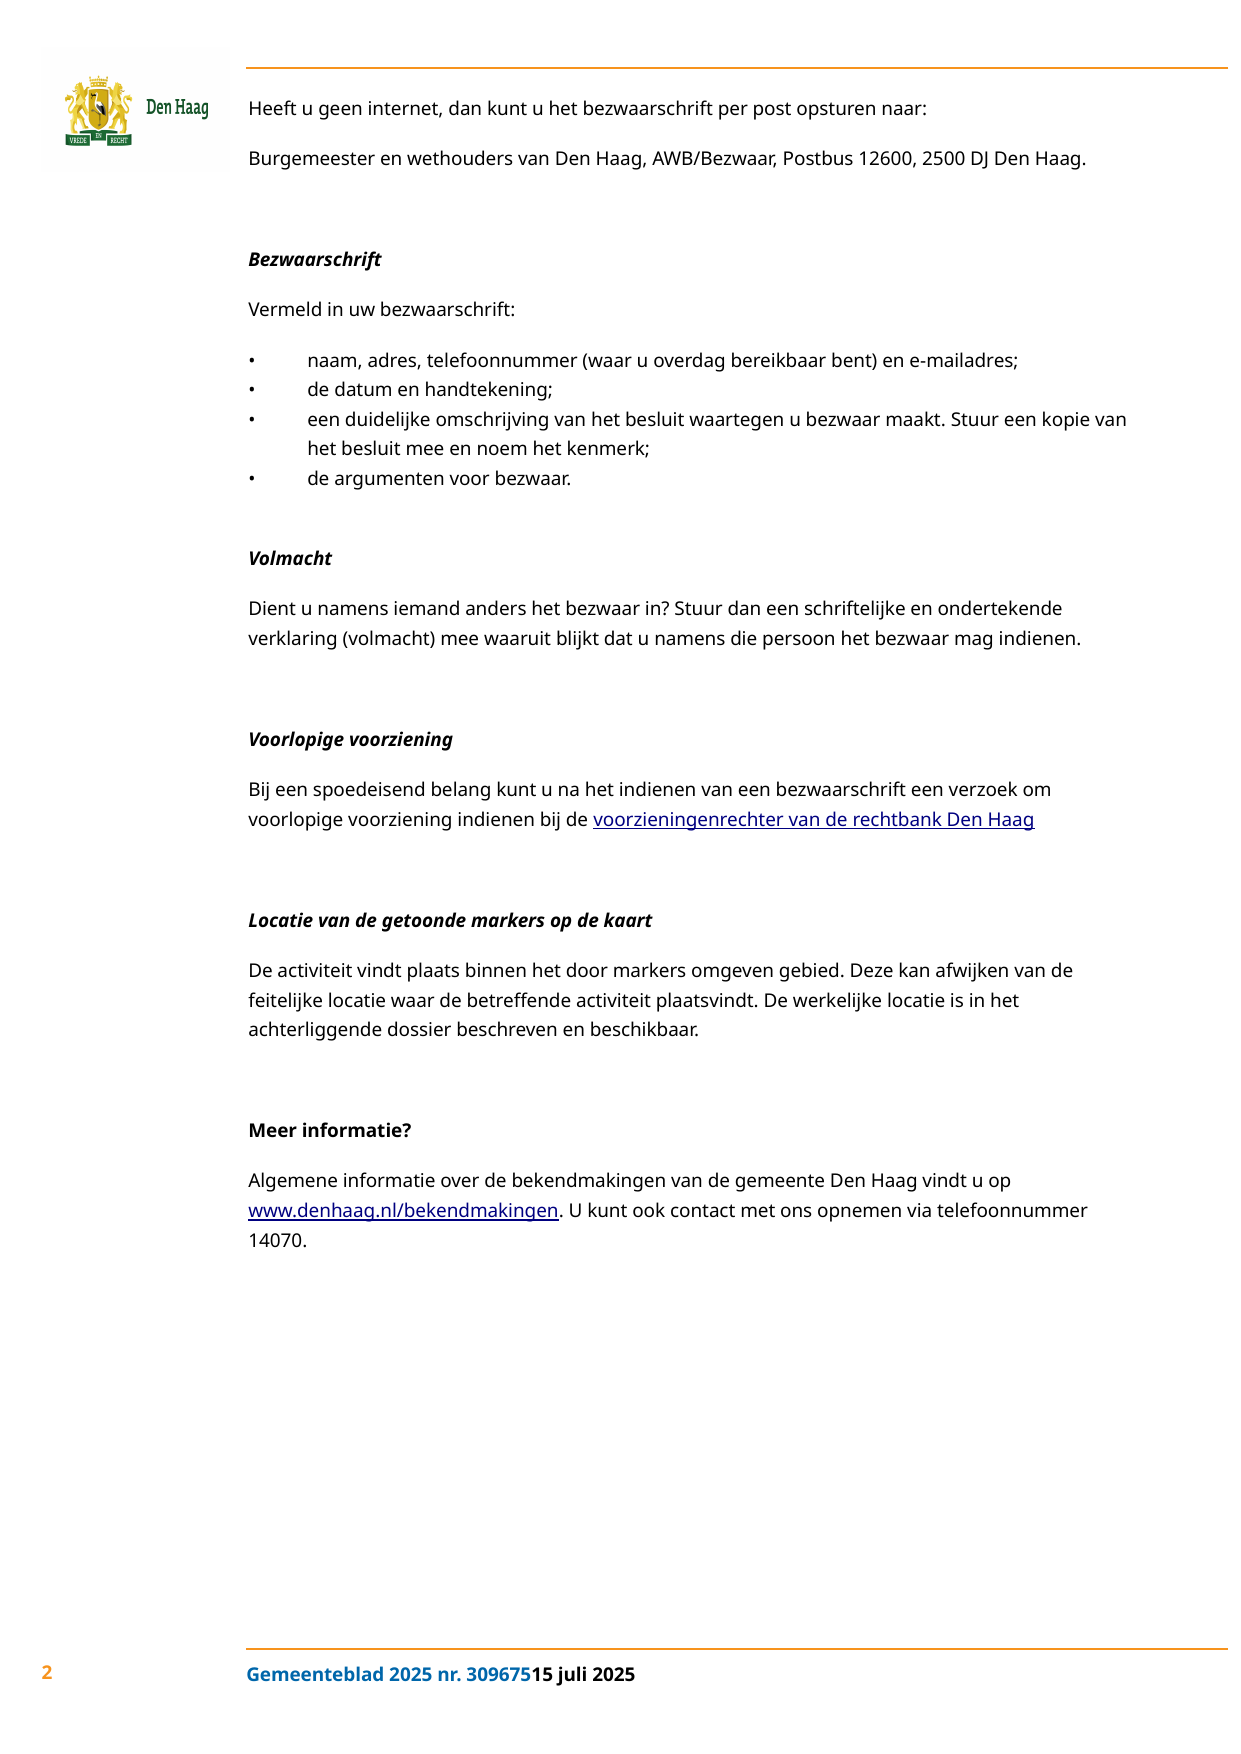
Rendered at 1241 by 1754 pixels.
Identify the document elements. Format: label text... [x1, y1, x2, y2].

list de datum en handtekening; [248, 376, 1152, 402]
text Heeft u geen internet, dan kunt u het bezwaarschrift per post opsturen naar: [248, 95, 1152, 121]
text Volmacht [248, 545, 1152, 571]
text Burgemeester en wethouders van Den Haag, AWB/Bezwaar, Postbus 12600, 2500 DJ Den Haag. [248, 145, 1152, 171]
picture [41, 47, 231, 172]
text Dient u namens iemand anders het bezwaar in? Stuur dan een schriftelijke en ondertekende verklaring (volmacht) mee waaruit blijkt dat u namens die persoon het bezwaar mag indienen. [248, 596, 1152, 651]
list naam, adres, telefoonnummer (waar u overdag bereikbaar bent) en e-mailadres; [248, 347, 1152, 373]
text Locatie van de getoonde markers op de kaart [248, 907, 1152, 933]
text Voorlopige voorziening [248, 726, 1152, 752]
text Bezwaarschrift [248, 246, 1152, 272]
text Algemene informatie over de bekendmakingen van de gemeente Den Haag vindt u op www.denhaag.nl/bekendmakingen. U kunt ook contact met ons opnemen via telefoonnummer 14070. [248, 1168, 1152, 1253]
list een duidelijke omschrijving van het besluit waartegen u bezwaar maakt. Stuur een kopie van het besluit mee en noem het kenmerk; [248, 406, 1152, 461]
text Vermeld in uw bezwaarschrift: [248, 296, 1152, 322]
text Meer informatie? [248, 1117, 1152, 1143]
text De activiteit vindt plaats binnen het door markers omgeven gebied. Deze kan afwijken van de feitelijke locatie waar de betreffende activiteit plaatsvindt. De werkelijke locatie is in het achterliggende dossier beschreven en beschikbaar. [248, 957, 1152, 1042]
list de argumenten voor bezwaar. [248, 465, 1152, 491]
text Bij een spoedeisend belang kunt u na het indienen van een bezwaarschrift een verzoek om voorlopige voorziening indienen bij de voorzieningenrechter van de rechtbank Den Haag [248, 776, 1152, 832]
